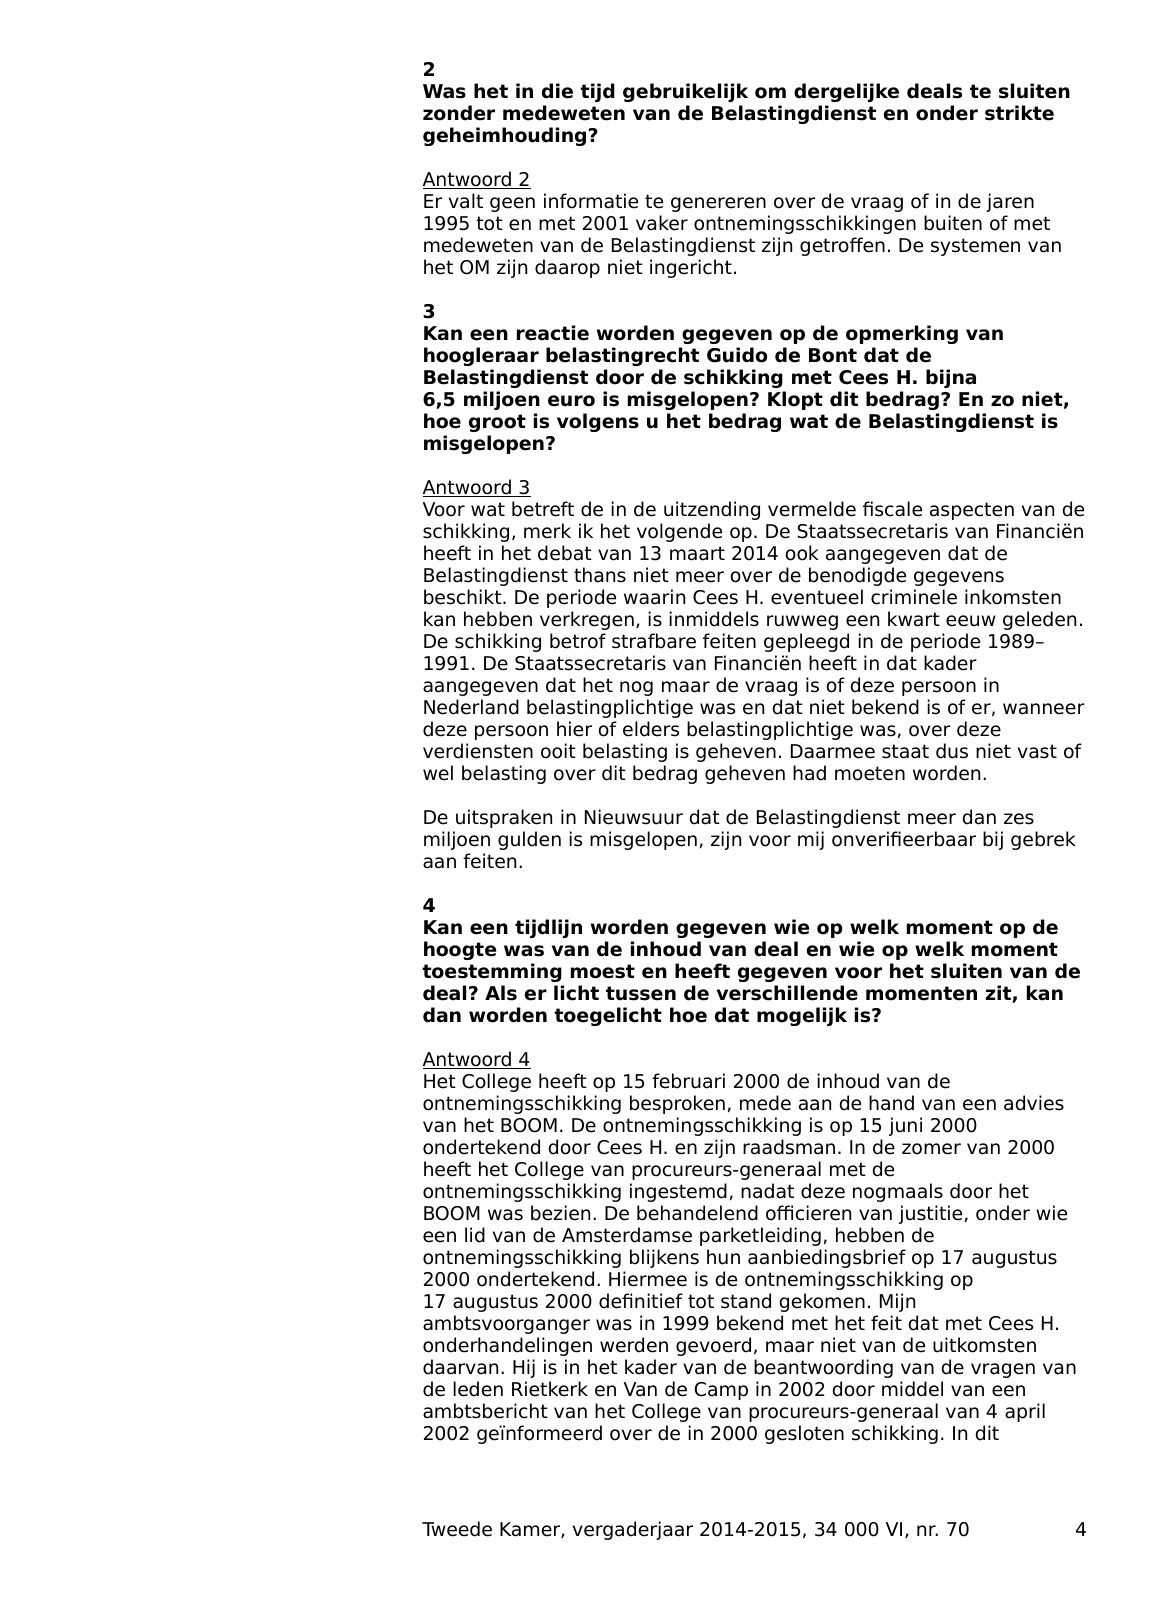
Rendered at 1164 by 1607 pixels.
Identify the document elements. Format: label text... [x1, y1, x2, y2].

text De uitspraken in Nieuwsuur dat de Belastingdienst meer dan zes miljoen gulden is misgelopen, zijn voor mij onverifieerbaar bij gebrek aan feiten. [422, 807, 1087, 873]
text Voor wat betreft de in de uitzending vermelde fiscale aspecten van de schikking, merk ik het volgende op. De Staatssecretaris van Financiën heeft in het debat van 13 maart 2014 ook aangegeven dat de Belastingdienst thans niet meer over de benodigde gegevens beschikt. De periode waarin Cees H. eventueel criminele inkomsten kan hebben verkregen, is inmiddels ruwweg een kwart eeuw geleden. De schikking betrof strafbare feiten gepleegd in de periode 1989–1991. De Staatssecretaris van Financiën heeft in dat kader aangegeven dat het nog maar de vraag is of deze persoon in Nederland belastingplichtige was en dat niet bekend is of er, wanneer deze persoon hier of elders belastingplichtige was, over deze verdiensten ooit belasting is geheven. Daarmee staat dus niet vast of wel belasting over dit bedrag geheven had moeten worden. [422, 499, 1087, 785]
text Antwoord 4 [422, 1049, 1087, 1071]
text Kan een tijdlijn worden gegeven wie op welk moment op de hoogte was van de inhoud van deal en wie op welk moment toestemming moest en heeft gegeven voor het sluiten van de deal? Als er licht tussen de verschillende momenten zit, kan dan worden toegelicht hoe dat mogelijk is? [422, 917, 1087, 1027]
text Er valt geen informatie te genereren over de vraag of in de jaren 1995 tot en met 2001 vaker ontnemingsschikkingen buiten of met medeweten van de Belastingdienst zijn getroffen. De systemen van het OM zijn daarop niet ingericht. [422, 191, 1087, 279]
text 3 [422, 301, 1087, 323]
text 4 [422, 895, 1087, 917]
text 2 [422, 59, 1087, 81]
text Was het in die tijd gebruikelijk om dergelijke deals te sluiten zonder medeweten van de Belastingdienst en onder strikte geheimhouding? [422, 81, 1087, 147]
text Kan een reactie worden gegeven op de opmerking van hoogleraar belastingrecht Guido de Bont dat de Belastingdienst door de schikking met Cees H. bijna 6,5 miljoen euro is misgelopen? Klopt dit bedrag? En zo niet, hoe groot is volgens u het bedrag wat de Belastingdienst is misgelopen? [422, 323, 1087, 455]
text Antwoord 3 [422, 477, 1087, 499]
text Het College heeft op 15 februari 2000 de inhoud van de ontnemingsschikking besproken, mede aan de hand van een advies van het BOOM. De ontnemingsschikking is op 15 juni 2000 ondertekend door Cees H. en zijn raadsman. In de zomer van 2000 heeft het College van procureurs-generaal met de ontnemingsschikking ingestemd, nadat deze nogmaals door het BOOM was bezien. De behandelend officieren van justitie, onder wie een lid van de Amsterdamse parketleiding, hebben de ontnemingsschikking blijkens hun aanbiedingsbrief op 17 augustus 2000 ondertekend. Hiermee is de ontnemingsschikking op 17 augustus 2000 definitief tot stand gekomen. Mijn ambtsvoorganger was in 1999 bekend met het feit dat met Cees H. onderhandelingen werden gevoerd, maar niet van de uitkomsten daarvan. Hij is in het kader van de beantwoording van de vragen van de leden Rietkerk en Van de Camp in 2002 door middel van een ambtsbericht van het College van procureurs-generaal van 4 april 2002 geïnformeerd over de in 2000 gesloten schikking. In dit [422, 1071, 1087, 1445]
text Antwoord 2 [422, 169, 1087, 191]
